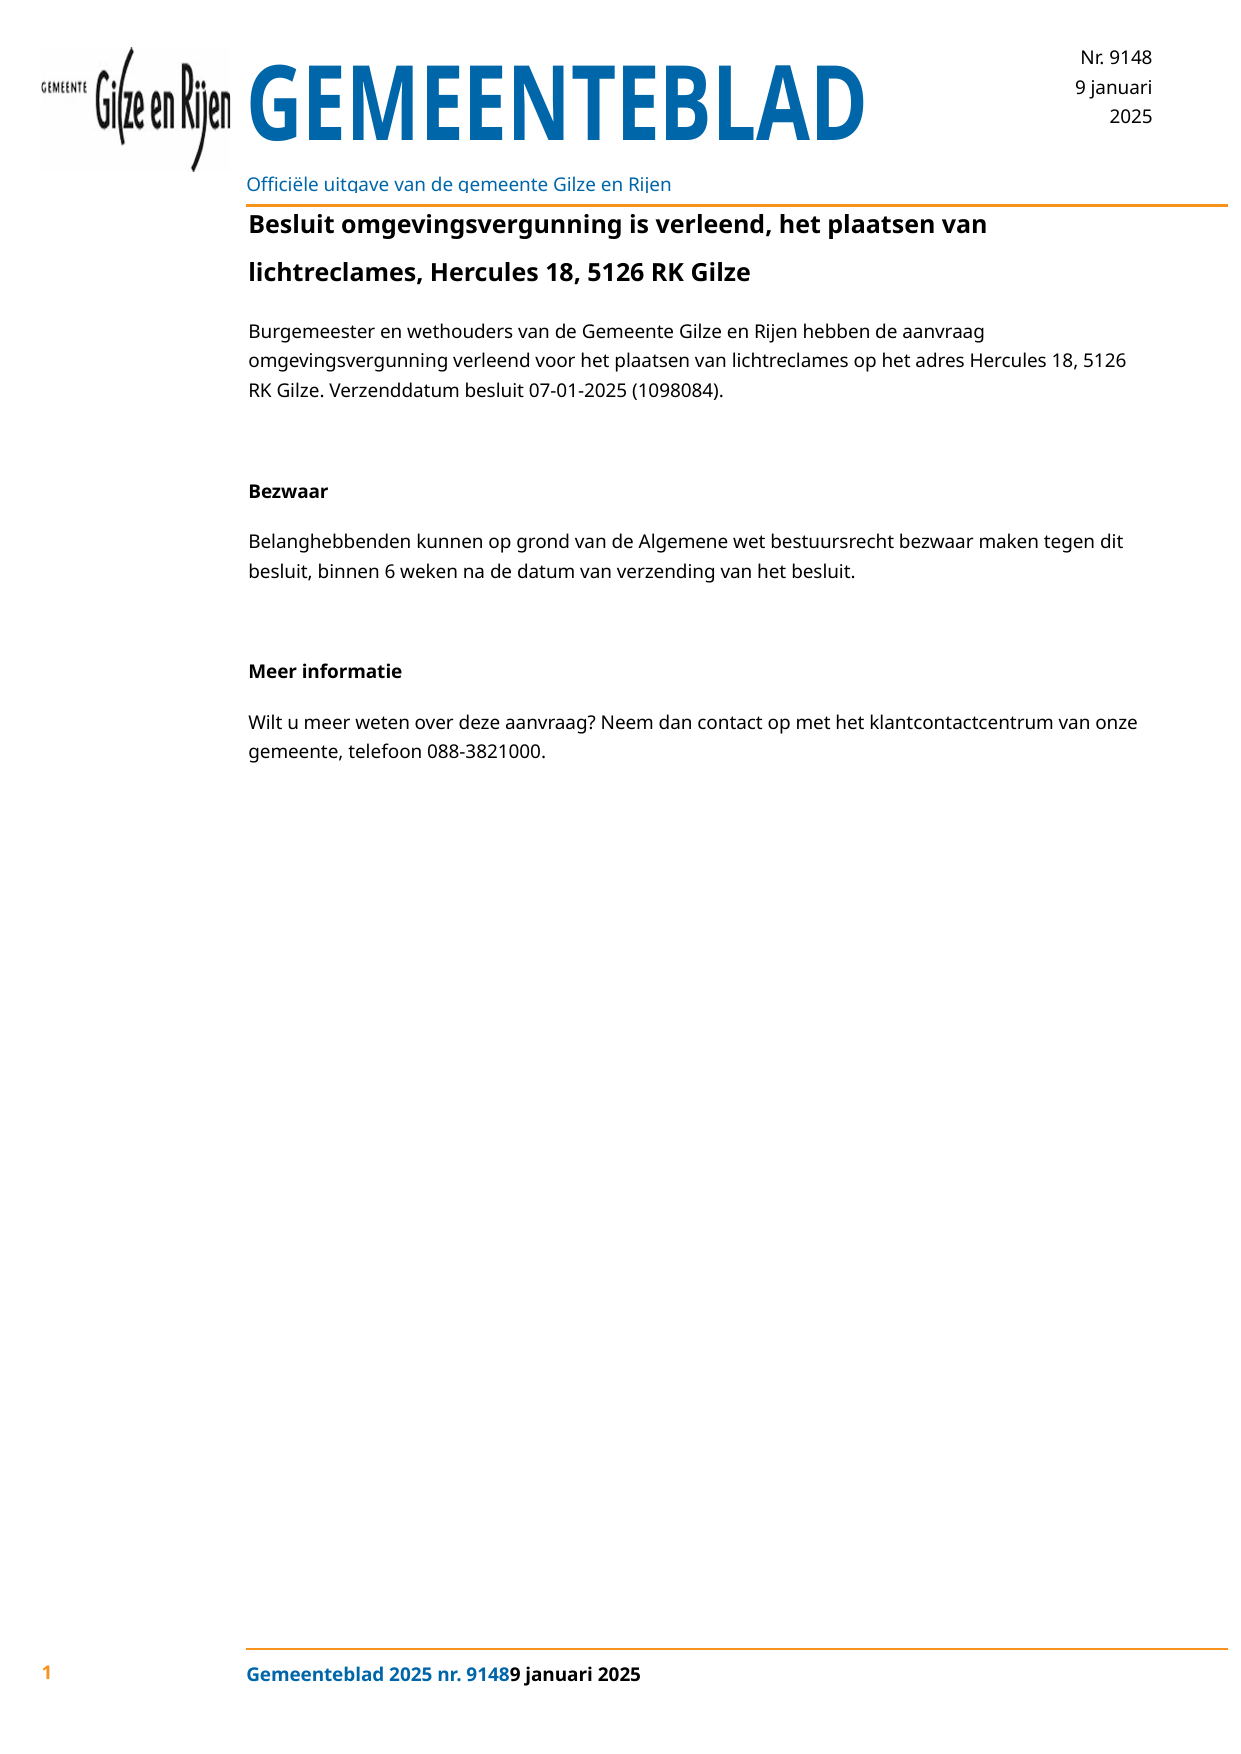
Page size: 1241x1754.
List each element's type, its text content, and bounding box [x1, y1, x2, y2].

text Meer informatie [248, 659, 1152, 684]
text Wilt u meer weten over deze aanvraag? Neem dan contact op met het klantcontactcentrum van onze gemeente, telefoon 088-3821000. [248, 709, 1152, 764]
text Bezwaar [248, 478, 1152, 504]
picture [41, 47, 231, 172]
text Burgemeester en wethouders van de Gemeente Gilze en Rijen hebben de aanvraag omgevingsvergunning verleend voor het plaatsen van lichtreclames op het adres Hercules 18, 5126 RK Gilze. Verzenddatum besluit 07-01-2025 (1098084). [248, 318, 1152, 403]
text Belanghebbenden kunnen op grond van de Algemene wet bestuursrecht bezwaar maken tegen dit besluit, binnen 6 weken na de datum van verzending van het besluit. [248, 528, 1152, 584]
text Besluit omgevingsvergunning is verleend, het plaatsen van lichtreclames, Hercules 18, 5126 RK Gilze [248, 207, 1152, 288]
